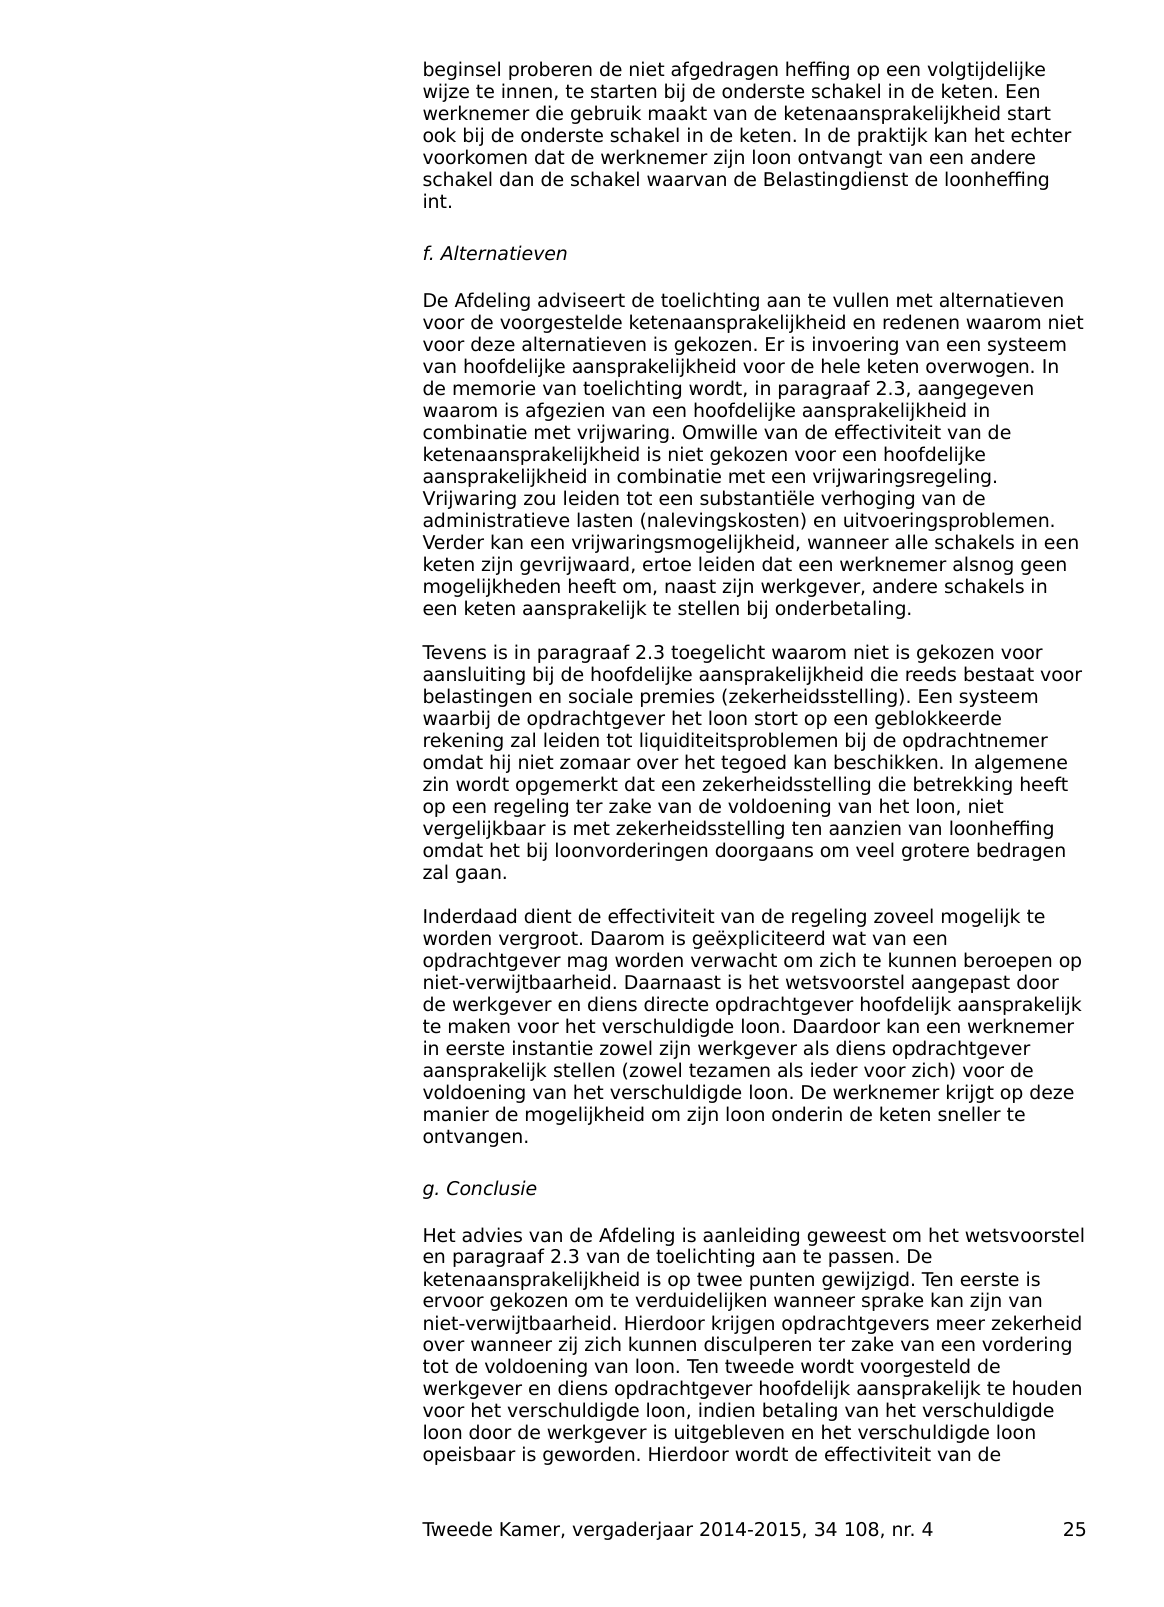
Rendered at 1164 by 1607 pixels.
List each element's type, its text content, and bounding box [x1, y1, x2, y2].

text Tevens is in paragraaf 2.3 toegelicht waarom niet is gekozen voor aansluiting bij de hoofdelijke aansprakelijkheid die reeds bestaat voor belastingen en sociale premies (zekerheidsstelling). Een systeem waarbij de opdrachtgever het loon stort op een geblokkeerde rekening zal leiden tot liquiditeitsproblemen bij de opdrachtnemer omdat hij niet zomaar over het tegoed kan beschikken. In algemene zin wordt opgemerkt dat een zekerheidsstelling die betrekking heeft op een regeling ter zake van de voldoening van het loon, niet vergelijkbaar is met zekerheidsstelling ten aanzien van loonheffing omdat het bij loonvorderingen doorgaans om veel grotere bedragen zal gaan. [422, 642, 1087, 883]
subtitle f. Alternatieven [422, 243, 1087, 265]
text Inderdaad dient de effectiviteit van de regeling zoveel mogelijk te worden vergroot. Daarom is geëxpliciteerd wat van een opdrachtgever mag worden verwacht om zich te kunnen beroepen op niet-verwijtbaarheid. Daarnaast is het wetsvoorstel aangepast door de werkgever en diens directe opdrachtgever hoofdelijk aansprakelijk te maken voor het verschuldigde loon. Daardoor kan een werknemer in eerste instantie zowel zijn werkgever als diens opdrachtgever aansprakelijk stellen (zowel tezamen als ieder voor zich) voor de voldoening van het verschuldigde loon. De werknemer krijgt op deze manier de mogelijkheid om zijn loon onderin de keten sneller te ontvangen. [422, 906, 1087, 1147]
subtitle g. Conclusie [422, 1177, 1087, 1199]
text De Afdeling adviseert de toelichting aan te vullen met alternatieven voor de voorgestelde ketenaansprakelijkheid en redenen waarom niet voor deze alternatieven is gekozen. Er is invoering van een systeem van hoofdelijke aansprakelijkheid voor de hele keten overwogen. In de memorie van toelichting wordt, in paragraaf 2.3, aangegeven waarom is afgezien van een hoofdelijke aansprakelijkheid in combinatie met vrijwaring. Omwille van de effectiviteit van de ketenaansprakelijkheid is niet gekozen voor een hoofdelijke aansprakelijkheid in combinatie met een vrijwaringsregeling. Vrijwaring zou leiden tot een substantiële verhoging van de administratieve lasten (nalevingskosten) en uitvoeringsproblemen. Verder kan een vrijwaringsmogelijkheid, wanneer alle schakels in een keten zijn gevrijwaard, ertoe leiden dat een werknemer alsnog geen mogelijkheden heeft om, naast zijn werkgever, andere schakels in een keten aansprakelijk te stellen bij onderbetaling. [422, 290, 1087, 619]
text Het advies van de Afdeling is aanleiding geweest om het wetsvoorstel en paragraaf 2.3 van de toelichting aan te passen. De ketenaansprakelijkheid is op twee punten gewijzigd. Ten eerste is ervoor gekozen om te verduidelijken wanneer sprake kan zijn van niet-verwijtbaarheid. Hierdoor krijgen opdrachtgevers meer zekerheid over wanneer zij zich kunnen disculperen ter zake van een vordering tot de voldoening van loon. Ten tweede wordt voorgesteld de werkgever en diens opdrachtgever hoofdelijk aansprakelijk te houden voor het verschuldigde loon, indien betaling van het verschuldigde loon door de werkgever is uitgebleven en het verschuldigde loon opeisbaar is geworden. Hierdoor wordt de effectiviteit van de [422, 1224, 1087, 1466]
text beginsel proberen de niet afgedragen heffing op een volgtijdelijke wijze te innen, te starten bij de onderste schakel in de keten. Een werknemer die gebruik maakt van de ketenaansprakelijkheid start ook bij de onderste schakel in de keten. In de praktijk kan het echter voorkomen dat de werknemer zijn loon ontvangt van een andere schakel dan de schakel waarvan de Belastingdienst de loonheffing int. [422, 59, 1087, 213]
